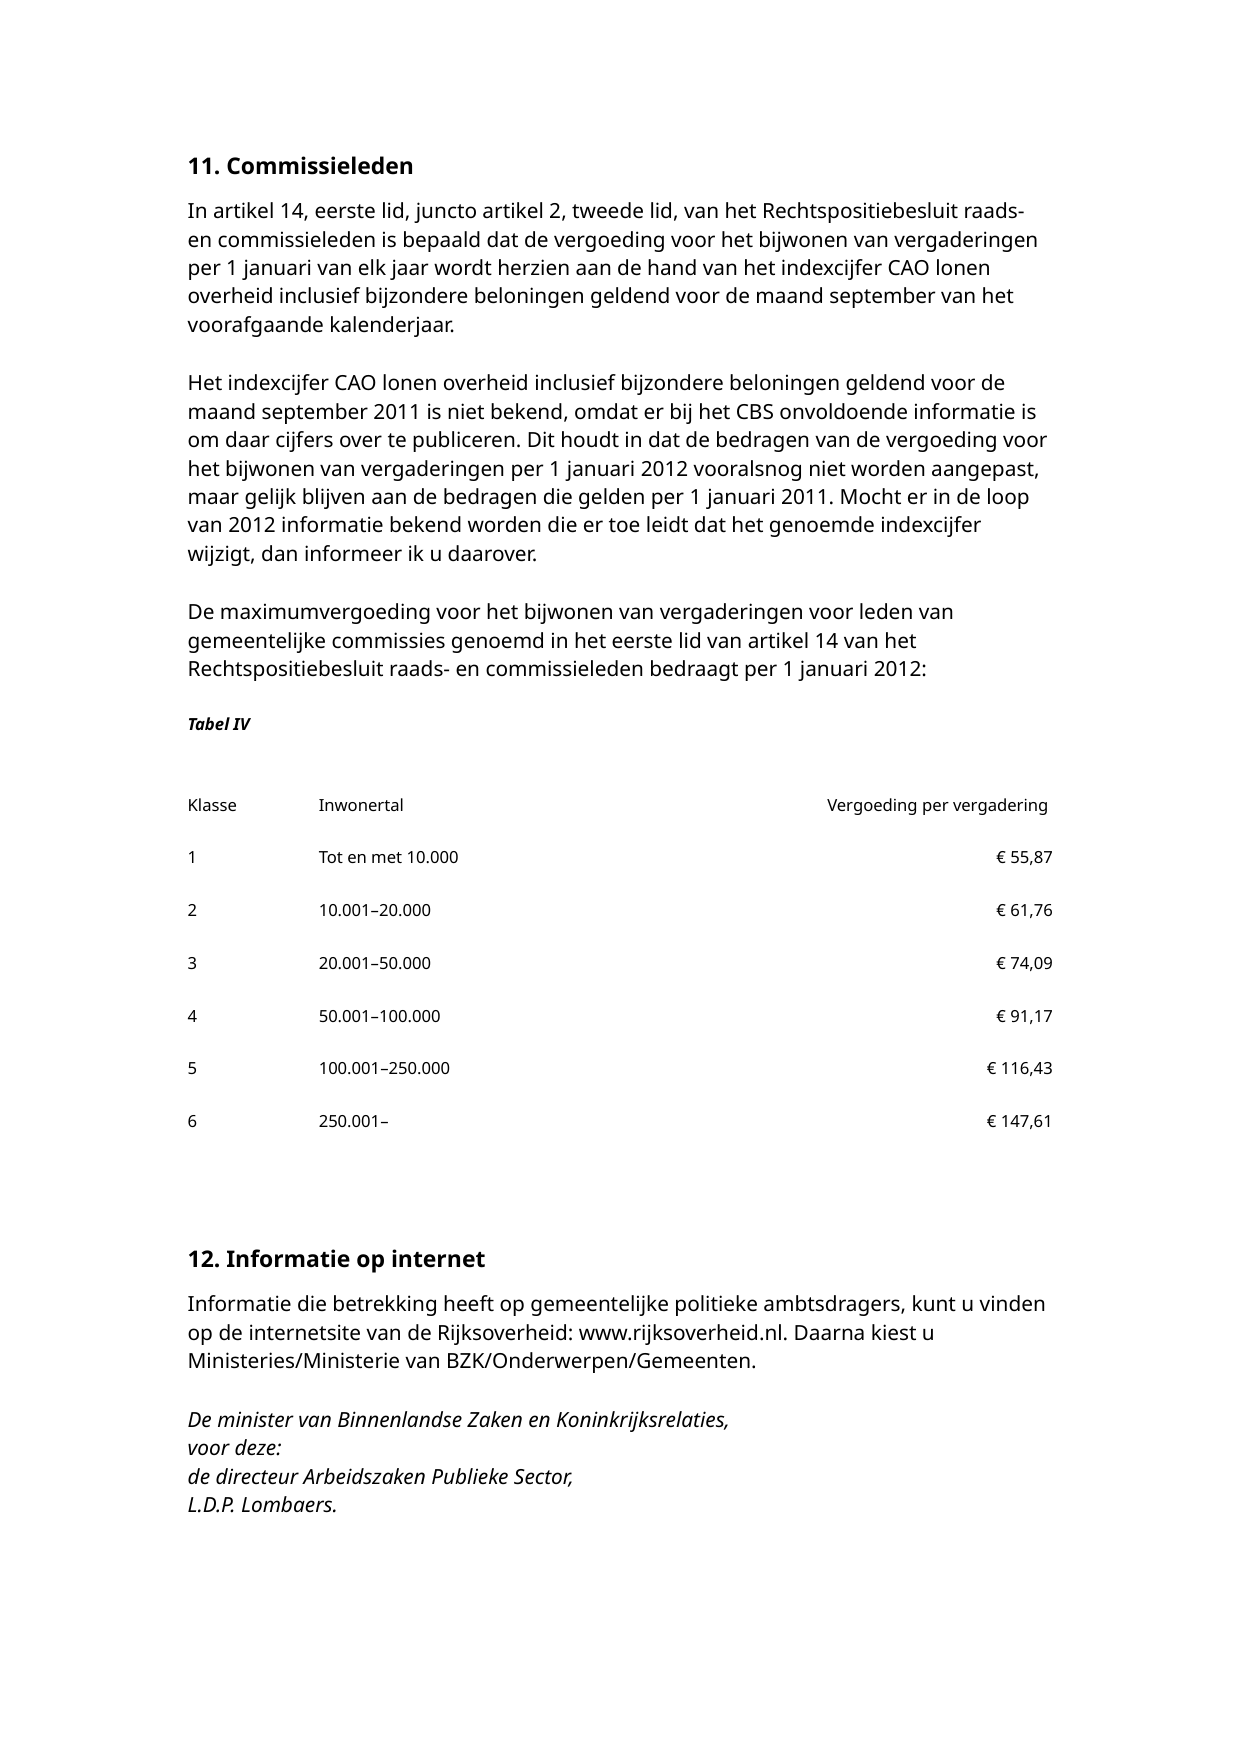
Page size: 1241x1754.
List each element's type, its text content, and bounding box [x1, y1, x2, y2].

table_cell Tot en met 10.000 [319, 846, 686, 899]
table_cell 2 [188, 899, 318, 952]
text Tabel IV [187, 713, 1053, 736]
text voor deze: [187, 1433, 1053, 1462]
table_cell € 147,61 [686, 1110, 1053, 1162]
table_cell 5 [188, 1057, 318, 1110]
text Informatie die betrekking heeft op gemeentelijke politieke ambtsdragers, kunt u vinden op de internetsite van de Rijksoverheid: www.rijksoverheid.nl. Daarna kiest u Ministeries/Ministerie van BZK/Onderwerpen/Gemeenten. [187, 1289, 1053, 1375]
table_cell 3 [188, 952, 318, 1004]
table_cell 50.001–100.000 [319, 1004, 686, 1057]
table_header Inwonertal [319, 794, 686, 846]
text Het indexcijfer CAO lonen overheid inclusief bijzondere beloningen geldend voor de maand september 2011 is niet bekend, omdat er bij het CBS onvoldoende informatie is om daar cijfers over te publiceren. Dit houdt in dat de bedragen van de vergoeding voor het bijwonen van vergaderingen per 1 januari 2012 vooralsnog niet worden aangepast, maar gelijk blijven aan de bedragen die gelden per 1 januari 2011. Mocht er in de loop van 2012 informatie bekend worden die er toe leidt dat het genoemde indexcijfer wijzigt, dan informeer ik u daarover. [187, 368, 1053, 567]
table_cell 20.001–50.000 [319, 952, 686, 1004]
table_header Klasse [188, 794, 318, 846]
table_cell € 55,87 [686, 846, 1053, 899]
text De minister van Binnenlandse Zaken en Koninkrijksrelaties, [187, 1405, 1053, 1433]
table_cell 100.001–250.000 [319, 1057, 686, 1110]
text L.D.P. Lombaers. [187, 1490, 1053, 1519]
table_cell 6 [188, 1110, 318, 1162]
subtitle 11. Commissieleden [187, 150, 1053, 181]
text de directeur Arbeidszaken Publieke Sector, [187, 1462, 1053, 1490]
text In artikel 14, eerste lid, juncto artikel 2, tweede lid, van het Rechtspositiebesluit raads- en commissieleden is bepaald dat de vergoeding voor het bijwonen van vergaderingen per 1 januari van elk jaar wordt herzien aan de hand van het indexcijfer CAO lonen overheid inclusief bijzondere beloningen geldend voor de maand september van het voorafgaande kalenderjaar. [187, 196, 1053, 338]
table_cell € 116,43 [686, 1057, 1053, 1110]
table_cell € 91,17 [686, 1004, 1053, 1057]
table_cell 10.001–20.000 [319, 899, 686, 952]
subtitle 12. Informatie op internet [187, 1243, 1053, 1274]
table_cell 250.001– [319, 1110, 686, 1162]
table_cell 4 [188, 1004, 318, 1057]
table_header Vergoeding per vergadering [686, 794, 1053, 846]
table_cell € 61,76 [686, 899, 1053, 952]
text De maximumvergoeding voor het bijwonen van vergaderingen voor leden van gemeentelijke commissies genoemd in het eerste lid van artikel 14 van het Rechtspositiebesluit raads- en commissieleden bedraagt per 1 januari 2012: [187, 597, 1053, 683]
table_cell 1 [188, 846, 318, 899]
table_cell € 74,09 [686, 952, 1053, 1004]
